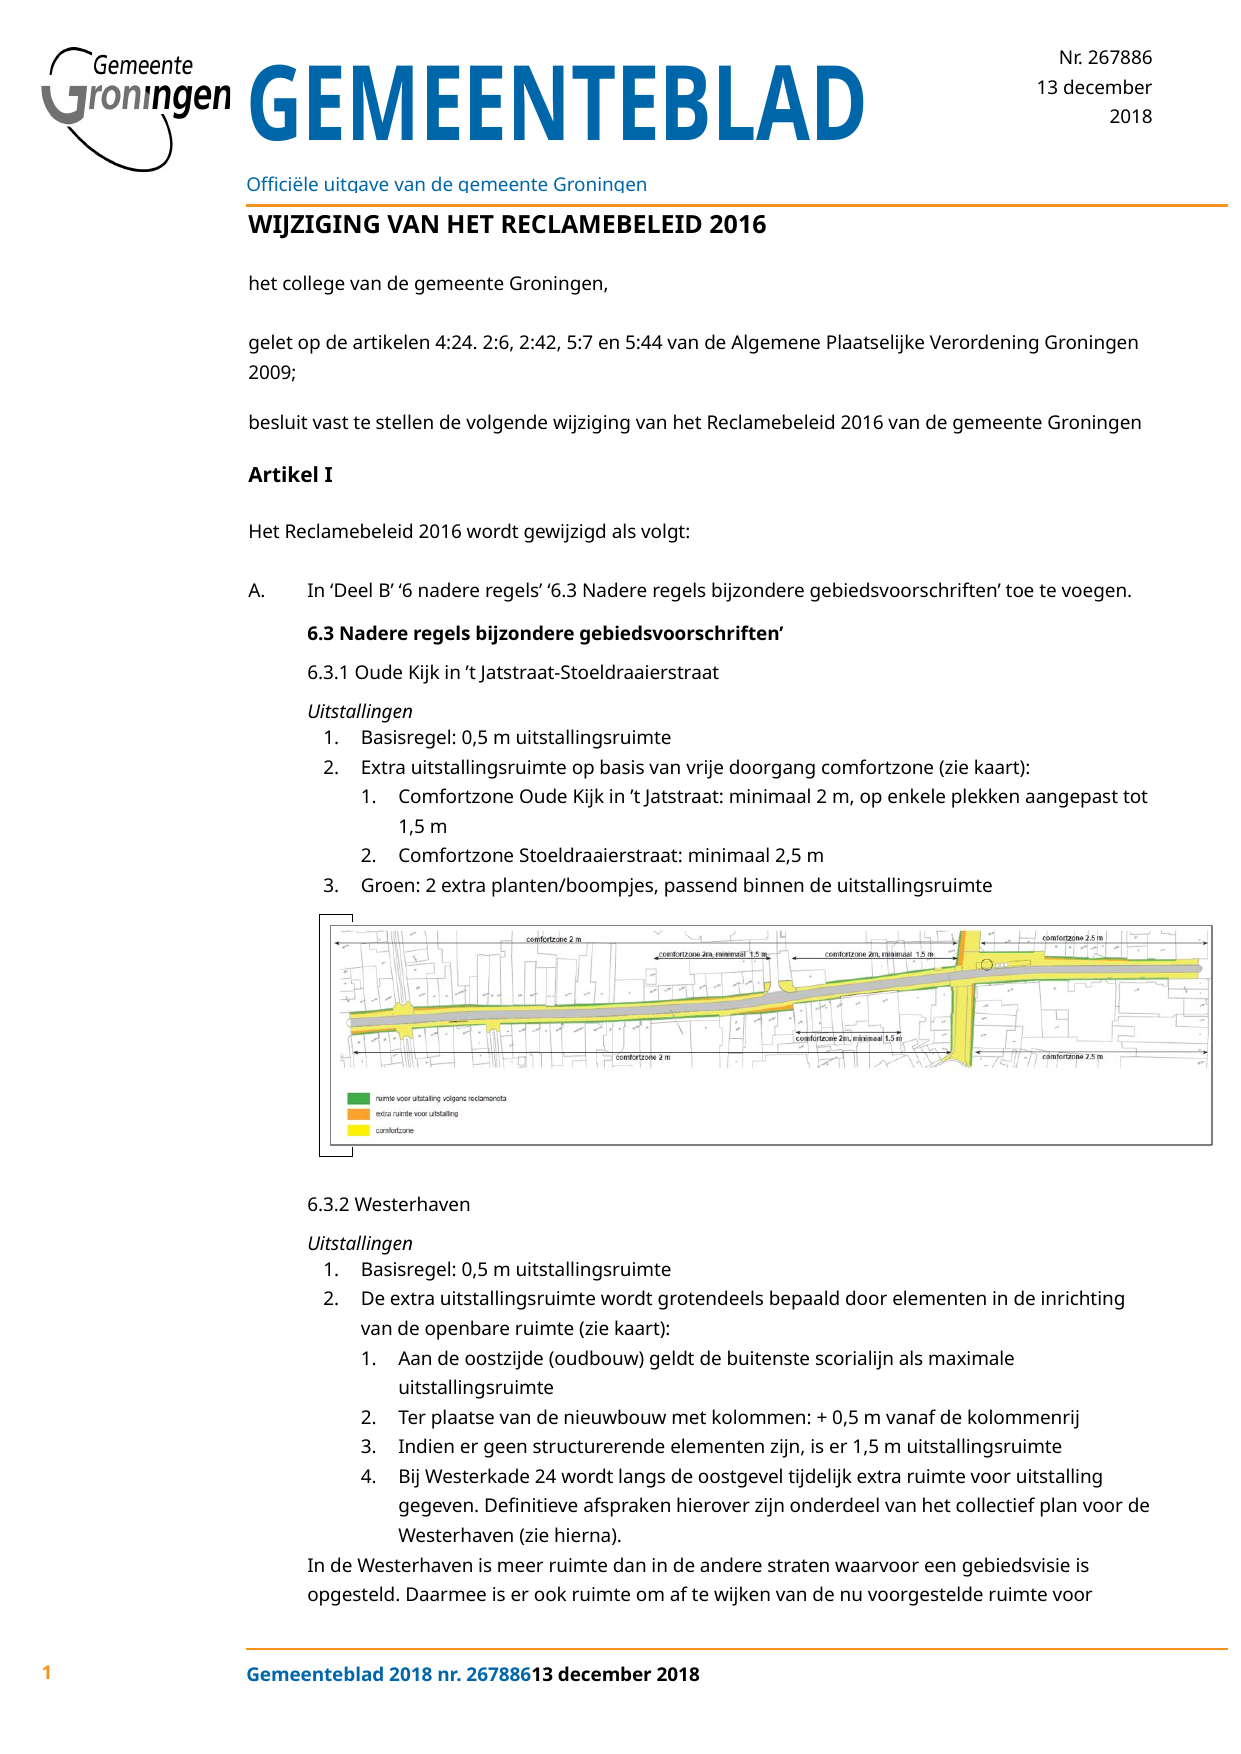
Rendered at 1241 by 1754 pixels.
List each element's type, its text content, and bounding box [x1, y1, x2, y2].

list Basisregel: 0,5 m uitstallingsruimte [323, 724, 1152, 750]
picture [41, 47, 231, 172]
list 6.3 Nadere regels bijzondere gebiedsvoorschriften’ [248, 620, 1152, 646]
text besluit vast te stellen de volgende wijziging van het Reclamebeleid 2016 van de gemeente Groningen [248, 409, 1152, 435]
list Basisregel: 0,5 m uitstallingsruimte [323, 1256, 1152, 1282]
text gelet op de artikelen 4:24. 2:6, 2:42, 5:7 en 5:44 van de Algemene Plaatselijke Verordening Groningen 2009; [248, 329, 1152, 385]
list Indien er geen structurerende elementen zijn, is er 1,5 m uitstallingsruimte [361, 1433, 1152, 1459]
text het college van de gemeente Groningen, [248, 270, 1152, 296]
list Ter plaatse van de nieuwbouw met kolommen: + 0,5 m vanaf de kolommenrij [361, 1404, 1152, 1429]
list De extra uitstallingsruimte wordt grotendeels bepaald door elementen in de inrichting van de openbare ruimte (zie kaart): [323, 1286, 1152, 1341]
list Extra uitstallingsruimte op basis van vrije doorgang comfortzone (zie kaart): [323, 754, 1152, 780]
list In ‘Deel B’ ‘6 nadere regels’ ‘6.3 Nadere regels bijzondere gebiedsvoorschriften’ toe te voegen. [248, 577, 1152, 603]
text Het Reclamebeleid 2016 wordt gewijzigd als volgt: [248, 518, 1152, 543]
list Comfortzone Stoeldraaierstraat: minimaal 2,5 m [361, 843, 1152, 868]
picture [327, 922, 1214, 1147]
list In de Westerhaven is meer ruimte dan in de andere straten waarvoor een gebiedsvisie is opgesteld. Daarmee is er ook ruimte om af te wijken van de nu voorgestelde ruimte voor [248, 1552, 1152, 1607]
list 6.3.2 Westerhaven [248, 1191, 1152, 1217]
list Uitstallingen [248, 699, 1152, 724]
list Bij Westerkade 24 wordt langs de oostgevel tijdelijk extra ruimte voor uitstalling gegeven. Definitieve afspraken hierover zijn onderdeel van het collectief plan voor de Westerhaven (zie hierna). [361, 1463, 1152, 1548]
list Comfortzone Oude Kijk in ’t Jatstraat: minimaal 2 m, op enkele plekken aangepast tot 1,5 m [361, 783, 1152, 839]
list Aan de oostzijde (oudbouw) geldt de buitenste scorialijn als maximale uitstallingsruimte [361, 1345, 1152, 1400]
text WIJZIGING VAN HET RECLAMEBELEID 2016 [248, 207, 1152, 241]
list 6.3.1 Oude Kijk in ’t Jatstraat-Stoeldraaierstraat [248, 659, 1152, 685]
list Groen: 2 extra planten/boompjes, passend binnen de uitstallingsruimte [323, 872, 1152, 898]
list Uitstallingen [248, 1230, 1152, 1256]
text Artikel I [248, 460, 1152, 488]
